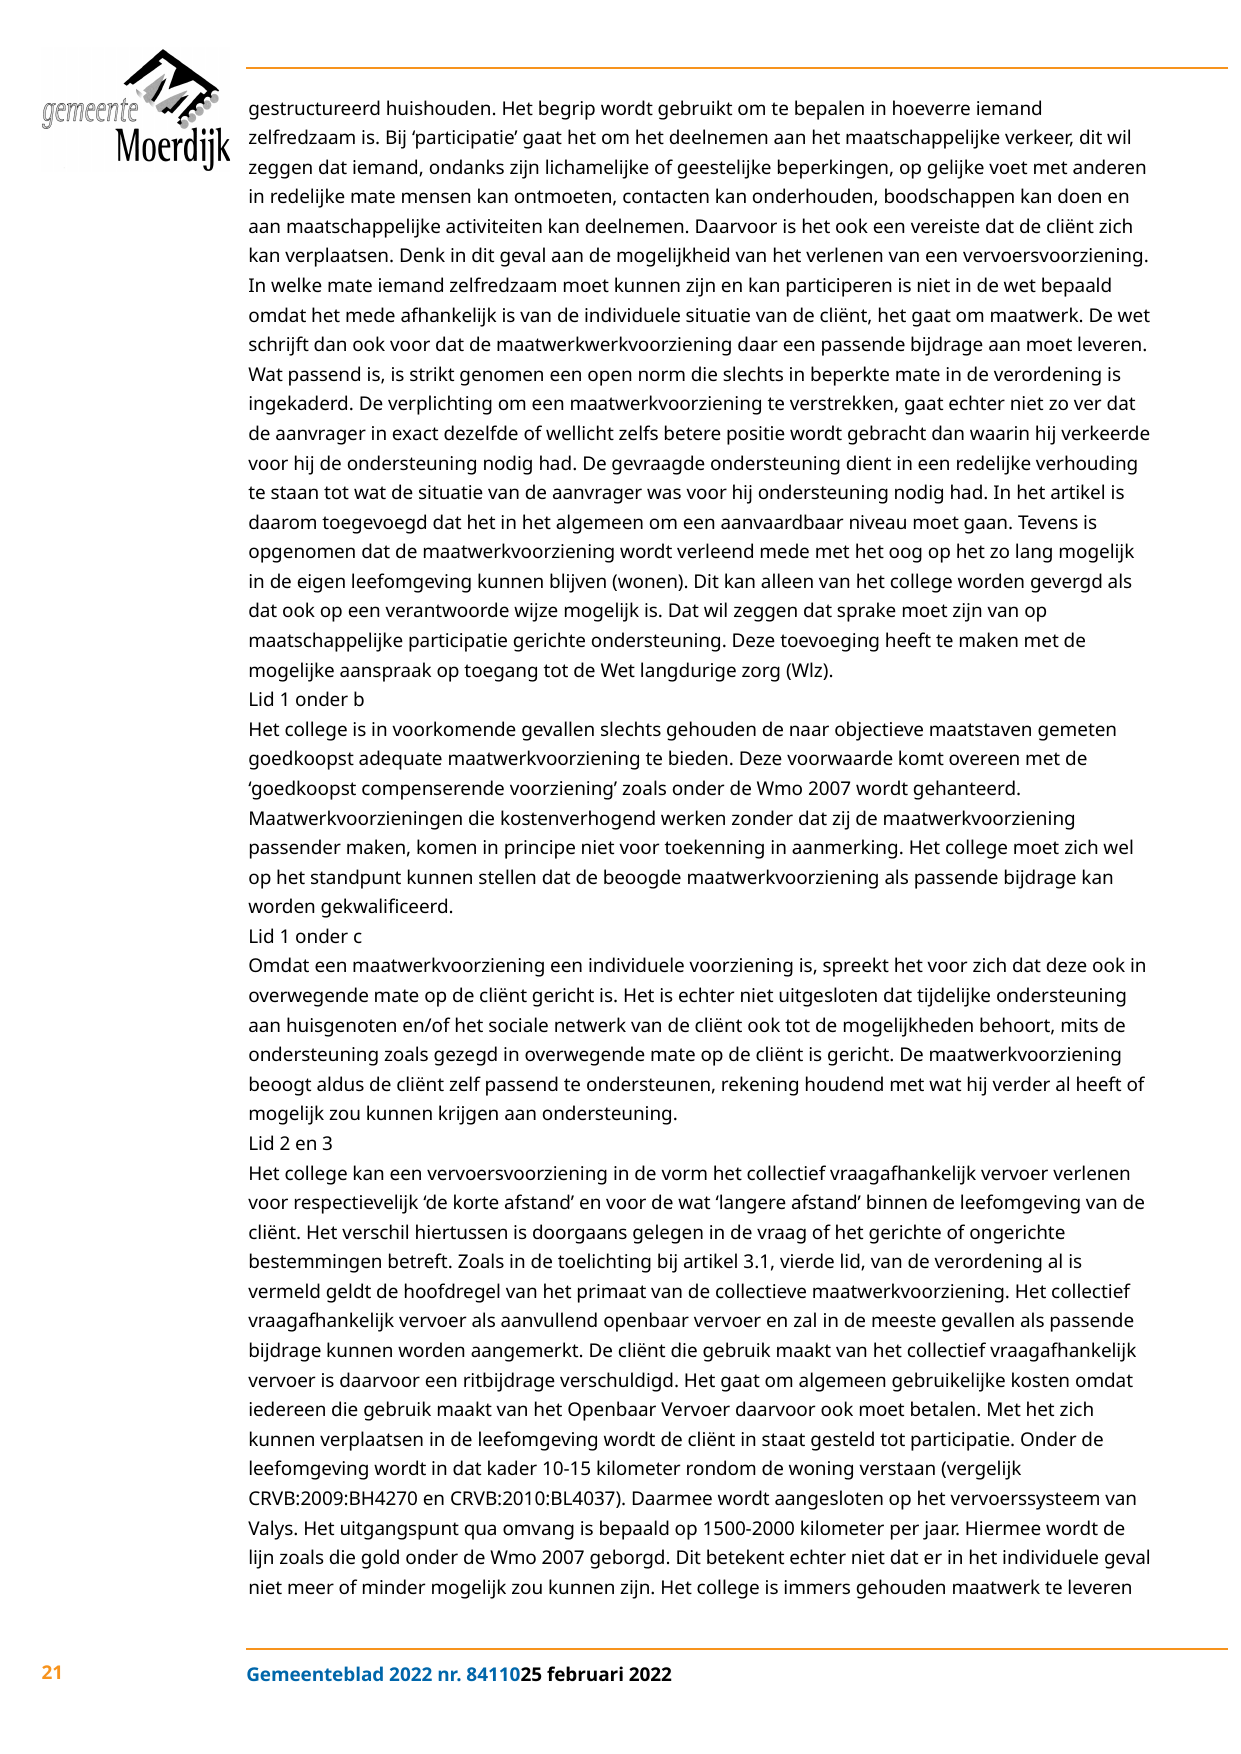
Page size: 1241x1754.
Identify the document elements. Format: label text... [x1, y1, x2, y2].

text Lid 1 onder c [248, 923, 1152, 949]
text Omdat een maatwerkvoorziening een individuele voorziening is, spreekt het voor zich dat deze ook in overwegende mate op de cliënt gericht is. Het is echter niet uitgesloten dat tijdelijke ondersteuning aan huisgenoten en/of het sociale netwerk van de cliënt ook tot de mogelijkheden behoort, mits de ondersteuning zoals gezegd in overwegende mate op de cliënt is gericht. De maatwerkvoorziening beoogt aldus de cliënt zelf passend te ondersteunen, rekening houdend met wat hij verder al heeft of mogelijk zou kunnen krijgen aan ondersteuning. [248, 953, 1152, 1126]
text Het college is in voorkomende gevallen slechts gehouden de naar objectieve maatstaven gemeten goedkoopst adequate maatwerkvoorziening te bieden. Deze voorwaarde komt overeen met de ‘goedkoopst compenserende voorziening’ zoals onder de Wmo 2007 wordt gehanteerd. Maatwerkvoorzieningen die kostenverhogend werken zonder dat zij de maatwerkvoorziening passender maken, komen in principe niet voor toekenning in aanmerking. Het college moet zich wel op het standpunt kunnen stellen dat de beoogde maatwerkvoorziening als passende bijdrage kan worden gekwalificeerd. [248, 716, 1152, 919]
picture [41, 47, 231, 172]
text Lid 2 en 3 [248, 1130, 1152, 1156]
text gestructureerd huishouden. Het begrip wordt gebruikt om te bepalen in hoeverre iemand zelfredzaam is. Bij ‘participatie’ gaat het om het deelnemen aan het maatschappelijke verkeer, dit wil zeggen dat iemand, ondanks zijn lichamelijke of geestelijke beperkingen, op gelijke voet met anderen in redelijke mate mensen kan ontmoeten, contacten kan onderhouden, boodschappen kan doen en aan maatschappelijke activiteiten kan deelnemen. Daarvoor is het ook een vereiste dat de cliënt zich kan verplaatsen. Denk in dit geval aan de mogelijkheid van het verlenen van een vervoersvoorziening. In welke mate iemand zelfredzaam moet kunnen zijn en kan participeren is niet in de wet bepaald omdat het mede afhankelijk is van de individuele situatie van de cliënt, het gaat om maatwerk. De wet schrijft dan ook voor dat de maatwerkwerkvoorziening daar een passende bijdrage aan moet leveren. Wat passend is, is strikt genomen een open norm die slechts in beperkte mate in de verordening is ingekaderd. De verplichting om een maatwerkvoorziening te verstrekken, gaat echter niet zo ver dat de aanvrager in exact dezelfde of wellicht zelfs betere positie wordt gebracht dan waarin hij verkeerde voor hij de ondersteuning nodig had. De gevraagde ondersteuning dient in een redelijke verhouding te staan tot wat de situatie van de aanvrager was voor hij ondersteuning nodig had. In het artikel is daarom toegevoegd dat het in het algemeen om een aanvaardbaar niveau moet gaan. Tevens is opgenomen dat de maatwerkvoorziening wordt verleend mede met het oog op het zo lang mogelijk in de eigen leefomgeving kunnen blijven (wonen). Dit kan alleen van het college worden gevergd als dat ook op een verantwoorde wijze mogelijk is. Dat wil zeggen dat sprake moet zijn van op maatschappelijke participatie gerichte ondersteuning. Deze toevoeging heeft te maken met de mogelijke aanspraak op toegang tot de Wet langdurige zorg (Wlz). [248, 95, 1152, 683]
text Lid 1 onder b [248, 686, 1152, 712]
text Het college kan een vervoersvoorziening in de vorm het collectief vraagafhankelijk vervoer verlenen voor respectievelijk ‘de korte afstand’ en voor de wat ‘langere afstand’ binnen de leefomgeving van de cliënt. Het verschil hiertussen is doorgaans gelegen in de vraag of het gerichte of ongerichte bestemmingen betreft. Zoals in de toelichting bij artikel 3.1, vierde lid, van de verordening al is vermeld geldt de hoofdregel van het primaat van de collectieve maatwerkvoorziening. Het collectief vraagafhankelijk vervoer als aanvullend openbaar vervoer en zal in de meeste gevallen als passende bijdrage kunnen worden aangemerkt. De cliënt die gebruik maakt van het collectief vraagafhankelijk vervoer is daarvoor een ritbijdrage verschuldigd. Het gaat om algemeen gebruikelijke kosten omdat iedereen die gebruik maakt van het Openbaar Vervoer daarvoor ook moet betalen. Met het zich kunnen verplaatsen in de leefomgeving wordt de cliënt in staat gesteld tot participatie. Onder de leefomgeving wordt in dat kader 10-15 kilometer rondom de woning verstaan (vergelijk CRVB:2009:BH4270 en CRVB:2010:BL4037). Daarmee wordt aangesloten op het vervoerssysteem van Valys. Het uitgangspunt qua omvang is bepaald op 1500-2000 kilometer per jaar. Hiermee wordt de lijn zoals die gold onder de Wmo 2007 geborgd. Dit betekent echter niet dat er in het individuele geval niet meer of minder mogelijk zou kunnen zijn. Het college is immers gehouden maatwerk te leveren [248, 1160, 1152, 1600]
